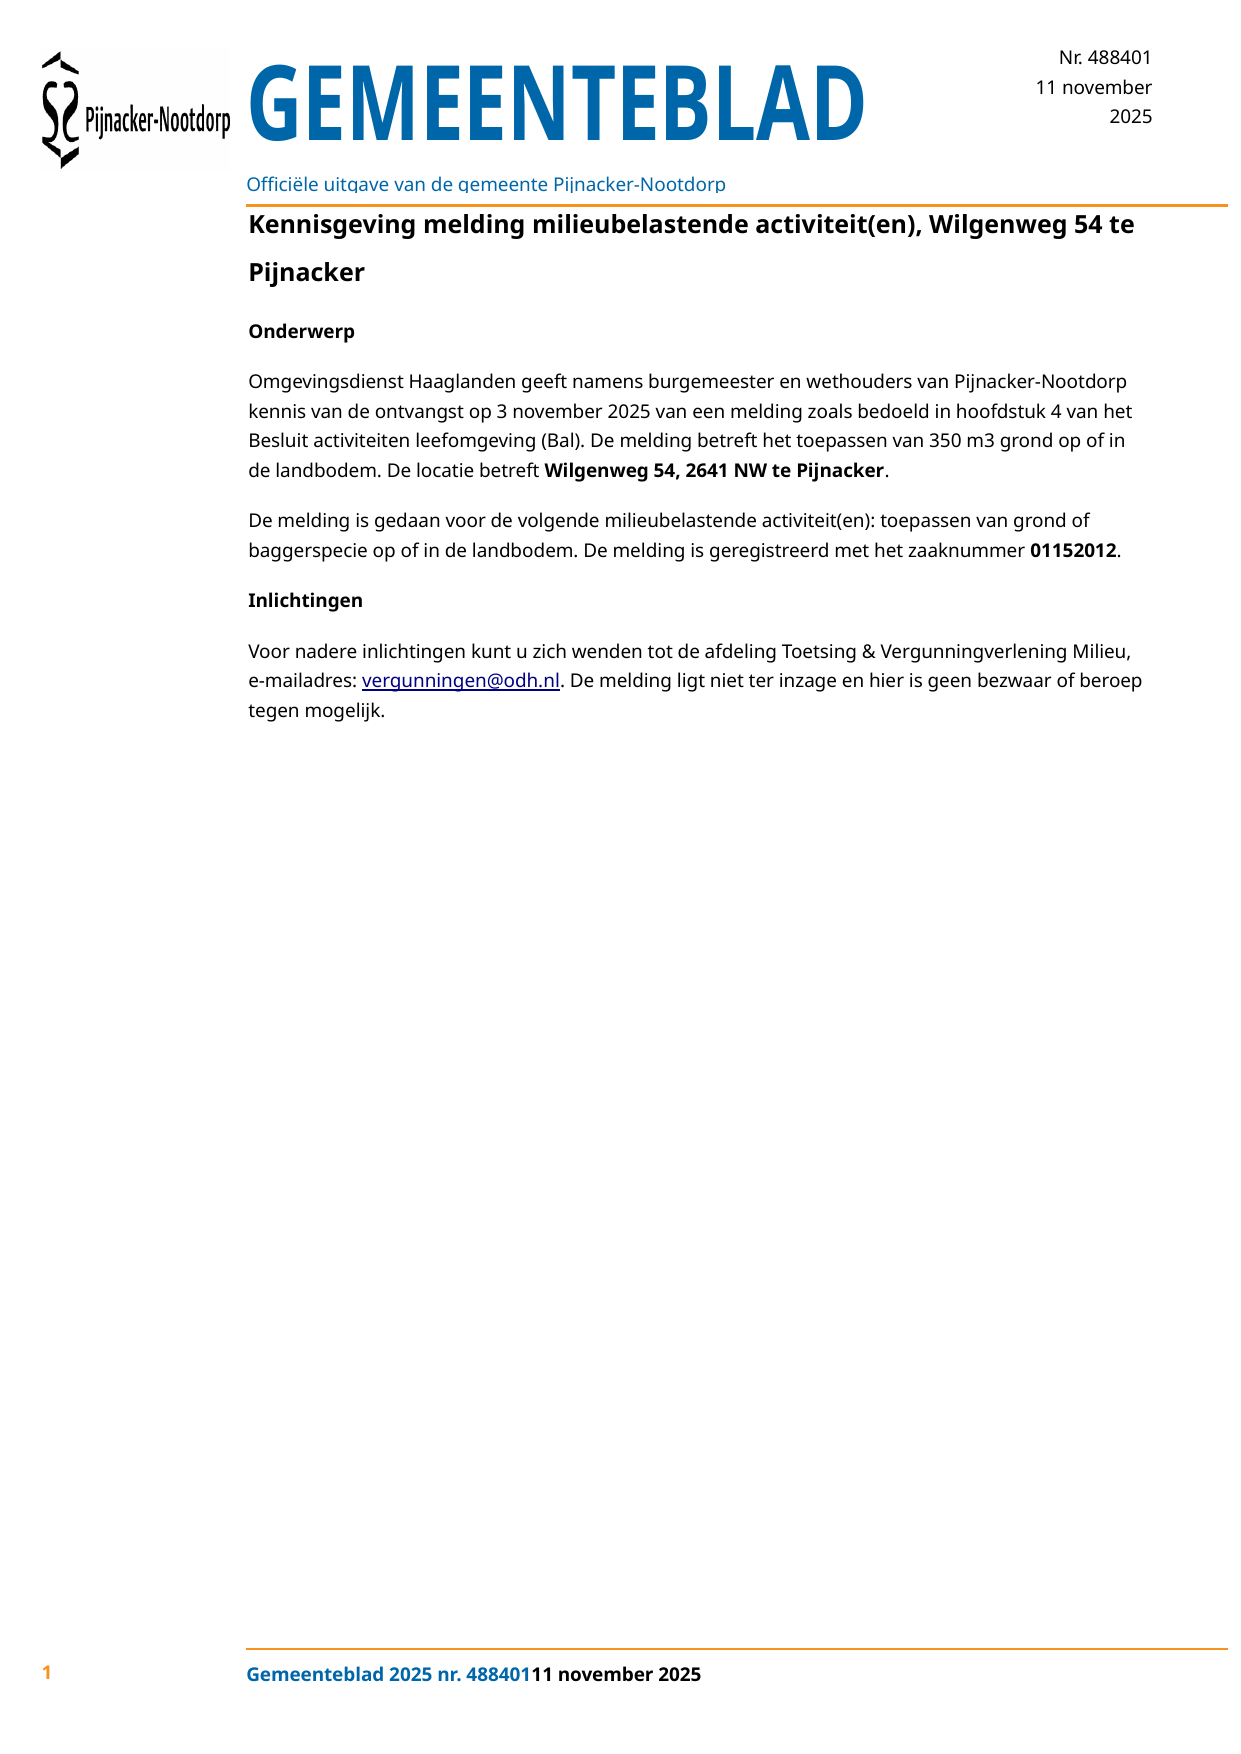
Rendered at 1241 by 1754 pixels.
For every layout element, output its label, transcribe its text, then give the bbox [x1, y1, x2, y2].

text Kennisgeving melding milieubelastende activiteit(en), Wilgenweg 54 te Pijnacker [248, 207, 1152, 288]
text De melding is gedaan voor de volgende milieubelastende activiteit(en): toepassen van grond of baggerspecie op of in de landbodem. De melding is geregistreerd met het zaaknummer 01152012. [248, 507, 1152, 563]
text Onderwerp [248, 318, 1152, 344]
text Inlichtingen [248, 587, 1152, 613]
text Omgevingsdienst Haaglanden geeft namens burgemeester en wethouders van Pijnacker-Nootdorp kennis van de ontvangst op 3 november 2025 van een melding zoals bedoeld in hoofdstuk 4 van het Besluit activiteiten leefomgeving (Bal). De melding betreft het toepassen van 350 m3 grond op of in de landbodem. De locatie betreft Wilgenweg 54, 2641 NW te Pijnacker. [248, 368, 1152, 483]
text Voor nadere inlichtingen kunt u zich wenden tot de afdeling Toetsing & Vergunningverlening Milieu, e-mailadres: vergunningen@odh.nl. De melding ligt niet ter inzage en hier is geen bezwaar of beroep tegen mogelijk. [248, 638, 1152, 723]
picture [41, 47, 231, 172]
